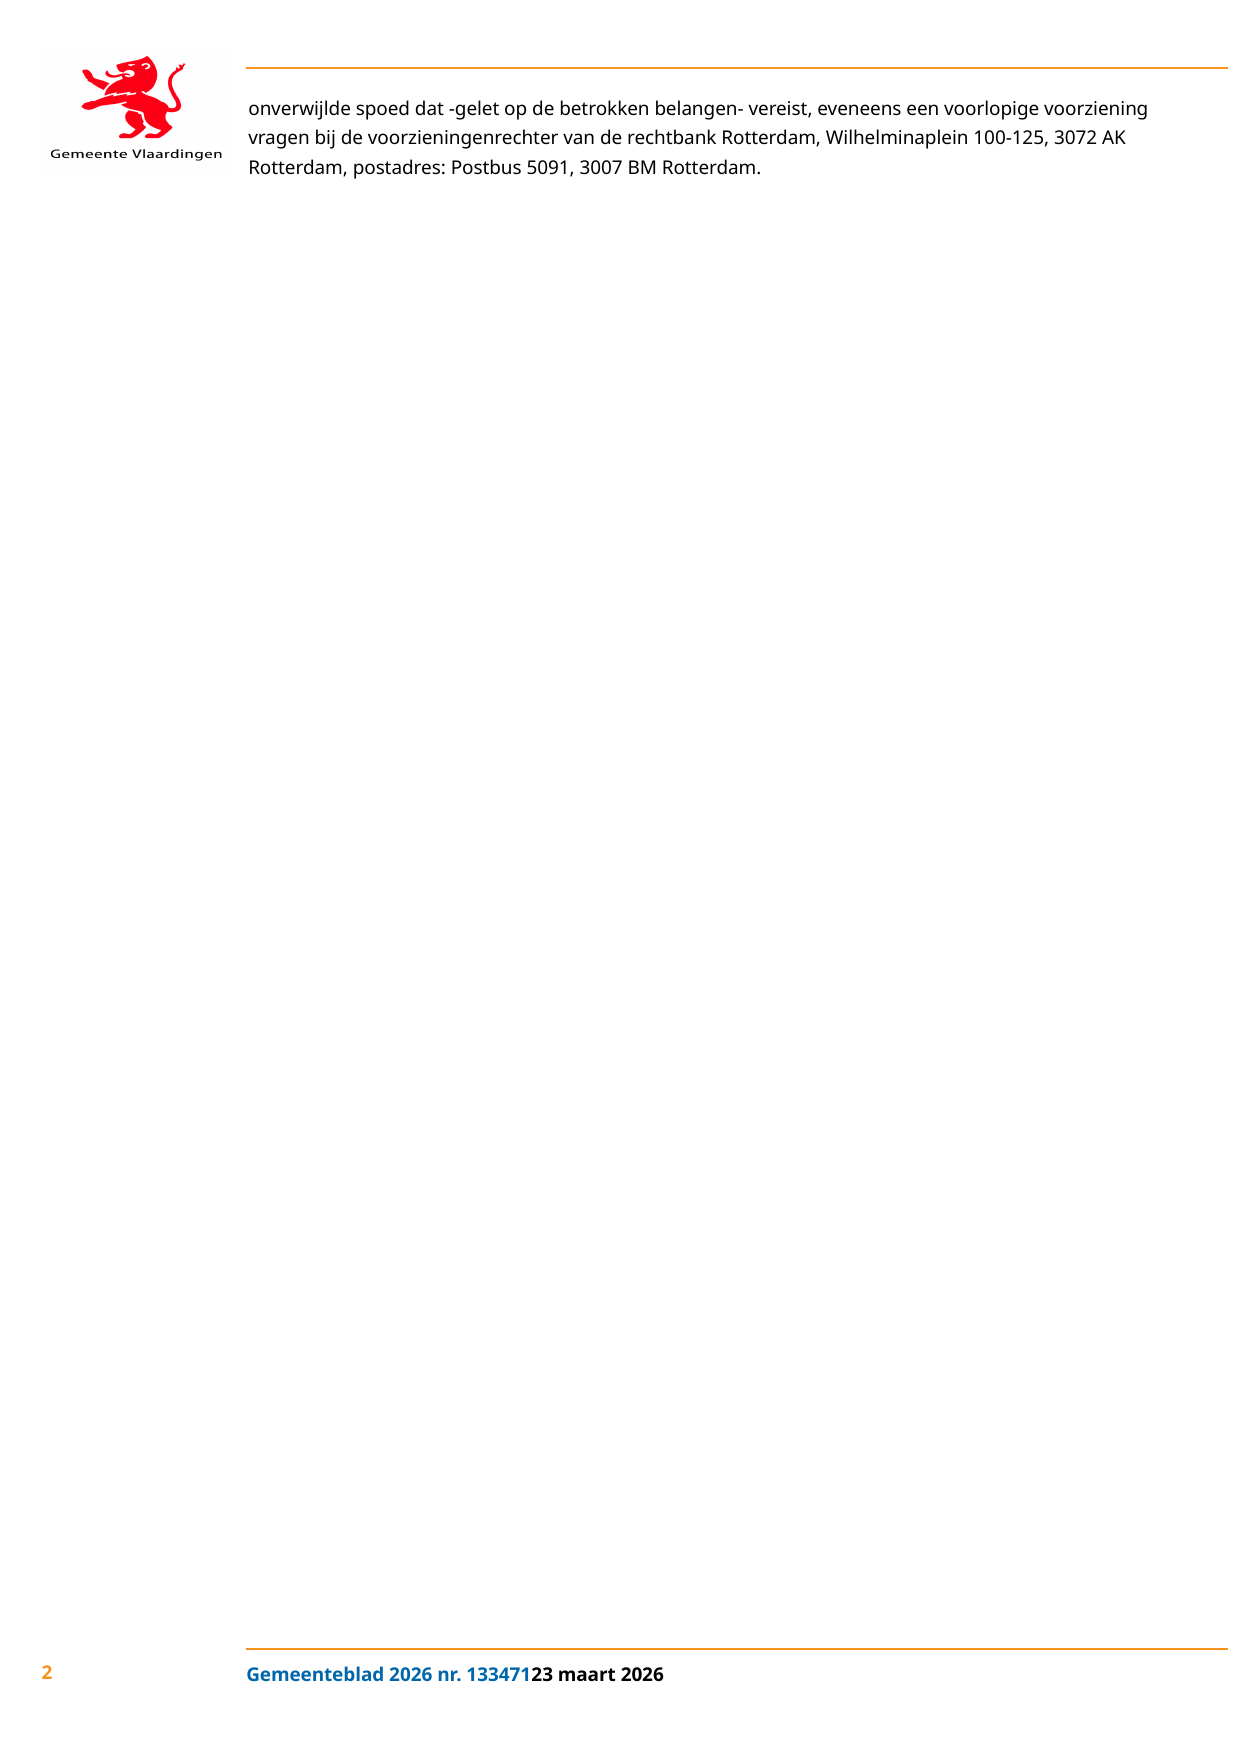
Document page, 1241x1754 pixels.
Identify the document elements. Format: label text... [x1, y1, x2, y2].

picture [41, 47, 231, 172]
text onverwijlde spoed dat -gelet op de betrokken belangen- vereist, eveneens een voorlopige voorziening vragen bij de voorzieningenrechter van de rechtbank Rotterdam, Wilhelminaplein 100-125, 3072 AK Rotterdam, postadres: Postbus 5091, 3007 BM Rotterdam. [248, 95, 1152, 180]
